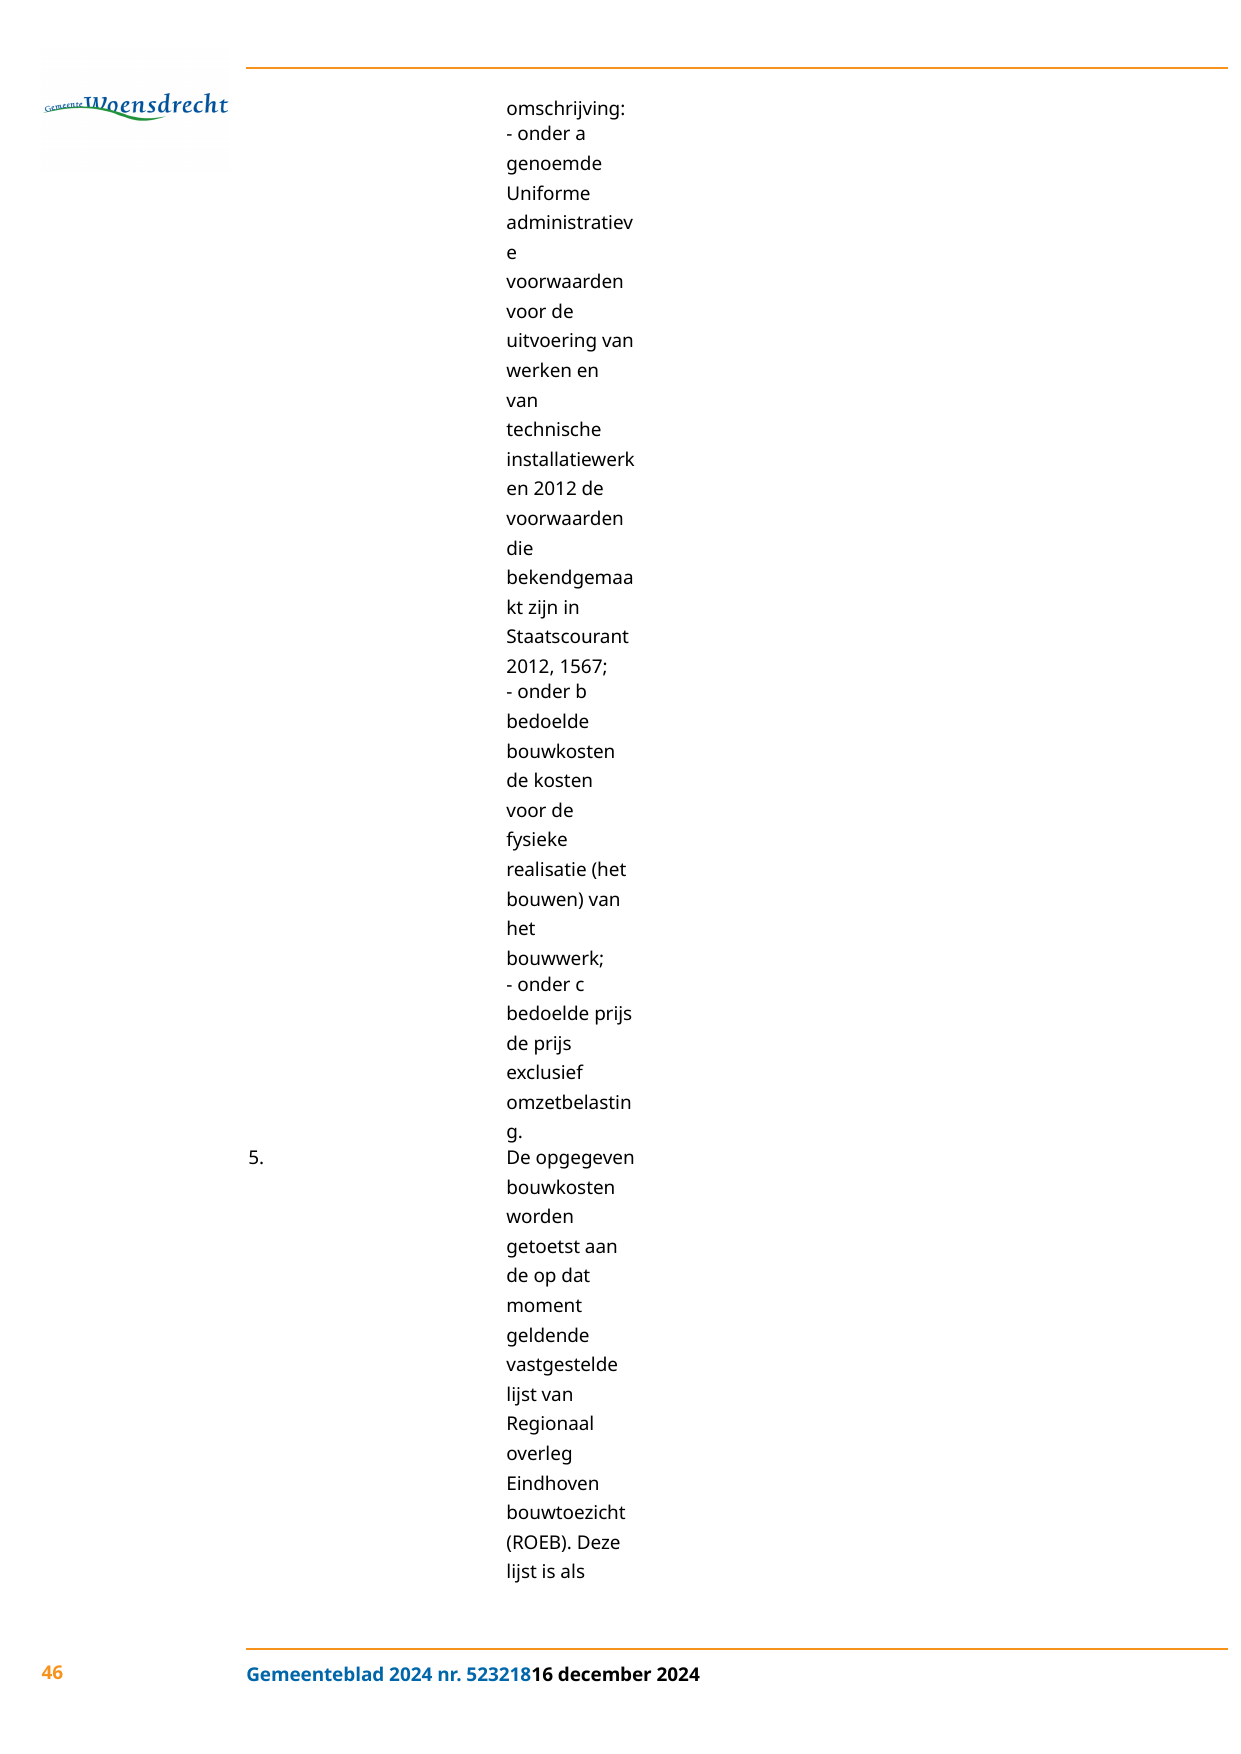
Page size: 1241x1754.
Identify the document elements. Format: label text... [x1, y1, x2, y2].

table_cell [764, 95, 1022, 121]
table_cell [248, 121, 377, 679]
table_cell - onder c bedoelde prijs de prijs exclusief omzetbelasting. [506, 971, 635, 1144]
table_cell [764, 679, 1022, 971]
picture [41, 47, 231, 172]
table_cell [1023, 1144, 1152, 1584]
table_cell 5. [248, 1144, 377, 1584]
table_cell [1023, 971, 1152, 1144]
table_cell [1023, 95, 1152, 121]
table_cell [1023, 679, 1152, 971]
table_cell [635, 95, 764, 121]
table_cell - onder b bedoelde bouwkosten de kosten voor de fysieke realisatie (het bouwen) van het bouwwerk; [506, 679, 635, 971]
table_cell [635, 971, 764, 1144]
table_cell [635, 1144, 764, 1584]
table_cell - onder a genoemde Uniforme administratieve voorwaarden voor de uitvoering van werken en van technische installatiewerken 2012 de voorwaarden die bekendgemaakt zijn in Staatscourant 2012, 1567; [506, 121, 635, 679]
table_cell [377, 1144, 506, 1584]
table_cell [248, 679, 377, 971]
table_cell De opgegeven bouwkosten worden getoetst aan de op dat moment geldende vastgestelde lijst van Regionaal overleg Eindhoven bouwtoezicht (ROEB). Deze lijst is als [506, 1144, 635, 1584]
table_cell [764, 971, 1022, 1144]
table_cell [248, 971, 377, 1144]
table_cell [635, 679, 764, 971]
table_cell [248, 95, 377, 121]
table_cell [635, 121, 764, 679]
table_cell [377, 971, 506, 1144]
table_cell [764, 121, 1022, 679]
table_cell [377, 95, 506, 121]
table_cell [1023, 121, 1152, 679]
table_cell [377, 679, 506, 971]
table_cell [764, 1144, 1022, 1584]
table_cell [377, 121, 506, 679]
table_cell omschrijving: [506, 95, 635, 121]
